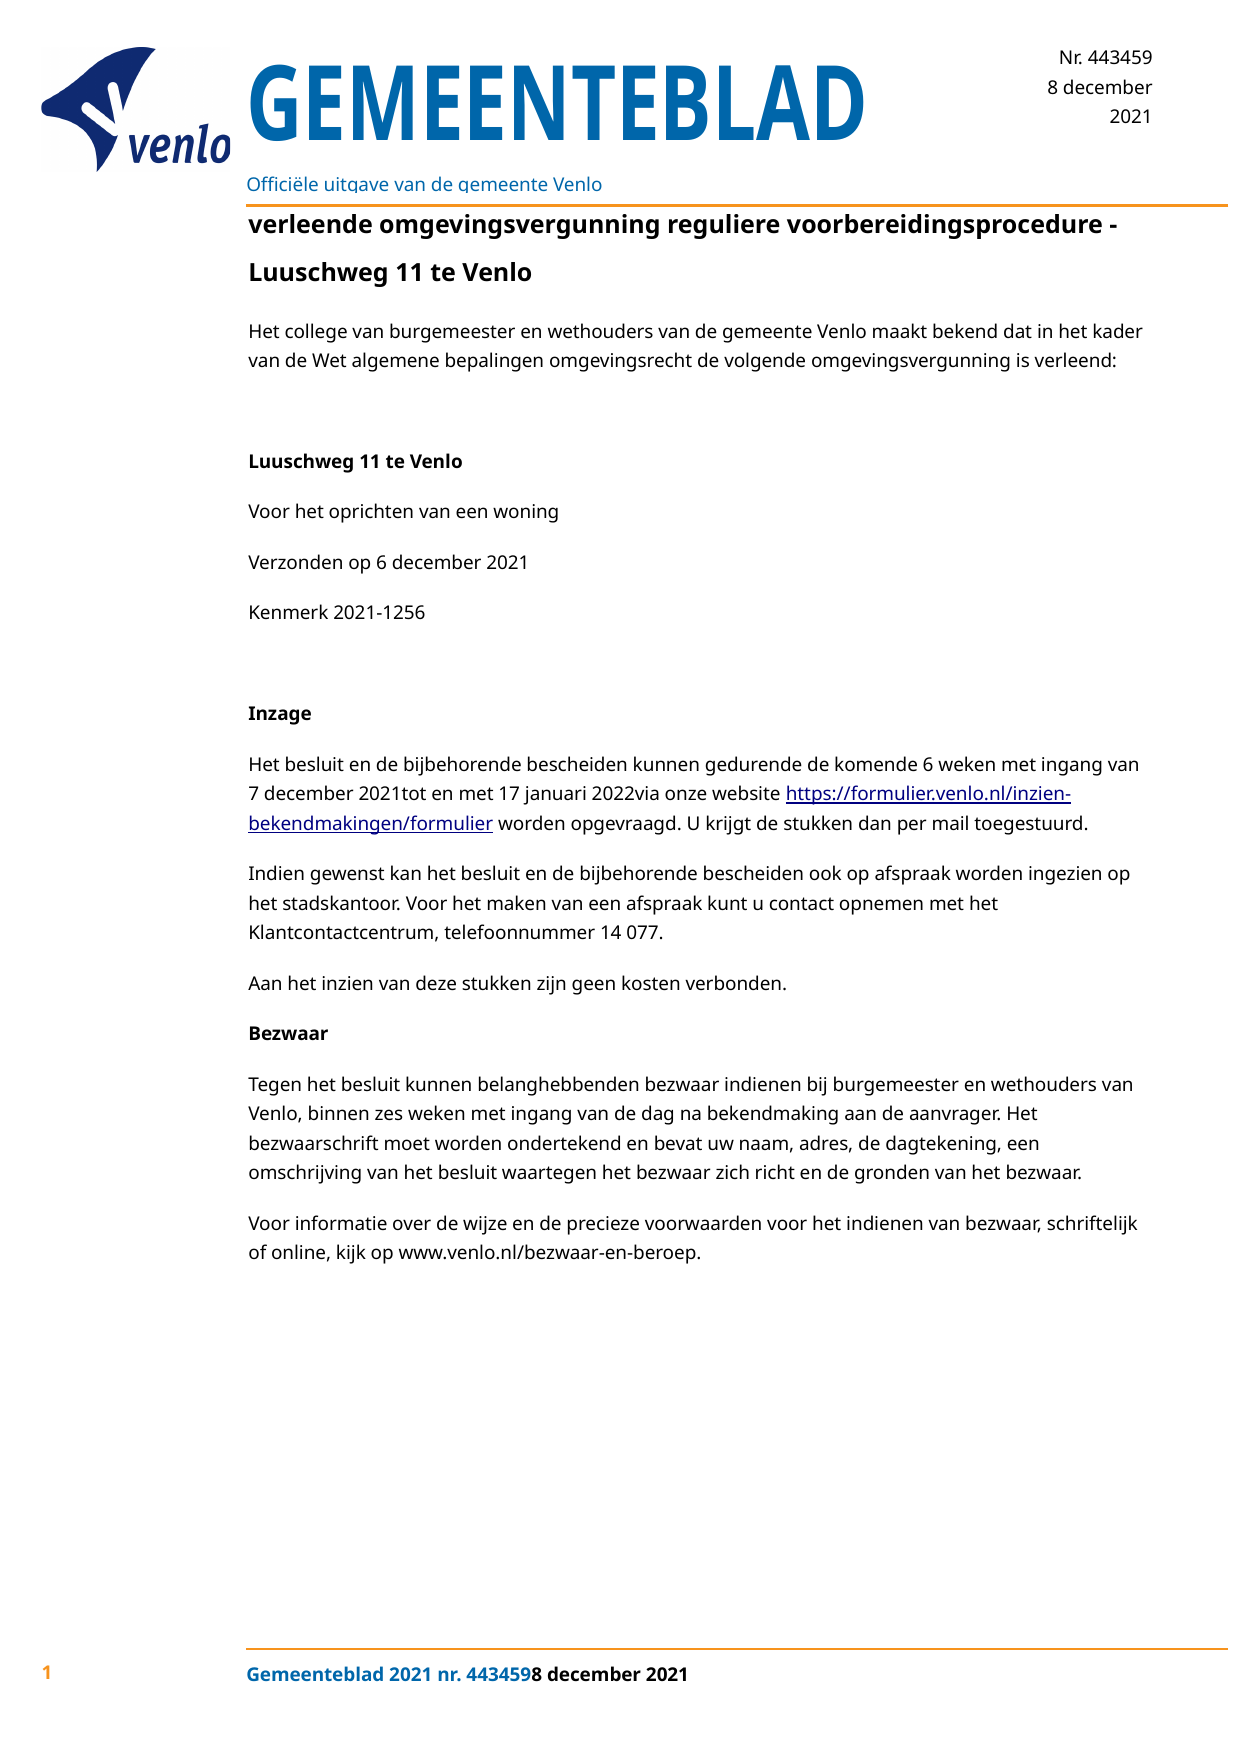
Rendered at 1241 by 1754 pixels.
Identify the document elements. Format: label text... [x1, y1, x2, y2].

text Indien gewenst kan het besluit en de bijbehorende bescheiden ook op afspraak worden ingezien op het stadskantoor. Voor het maken van een afspraak kunt u contact opnemen met het Klantcontactcentrum, telefoonnummer 14 077. [248, 860, 1152, 945]
text Bezwaar [248, 1020, 1152, 1046]
text Aan het inzien van deze stukken zijn geen kosten verbonden. [248, 970, 1152, 996]
text Kenmerk 2021-1256 [248, 599, 1152, 625]
text Tegen het besluit kunnen belanghebbenden bezwaar indienen bij burgemeester en wethouders van Venlo, binnen zes weken met ingang van de dag na bekendmaking aan de aanvrager. Het bezwaarschrift moet worden ondertekend en bevat uw naam, adres, de dagtekening, een omschrijving van het besluit waartegen het bezwaar zich richt en de gronden van het bezwaar. [248, 1071, 1152, 1185]
text Inzage [248, 700, 1152, 726]
text verleende omgevingsvergunning reguliere voorbereidingsprocedure - Luuschweg 11 te Venlo [248, 207, 1152, 288]
text Luuschweg 11 te Venlo [248, 448, 1152, 474]
text Voor het oprichten van een woning [248, 499, 1152, 524]
picture [41, 47, 231, 172]
text Het besluit en de bijbehorende bescheiden kunnen gedurende de komende 6 weken met ingang van 7 december 2021tot en met 17 januari 2022via onze website https://formulier.venlo.nl/inzien-bekendmakingen/formulier worden opgevraagd. U krijgt de stukken dan per mail toegestuurd. [248, 751, 1152, 836]
text Voor informatie over de wijze en de precieze voorwaarden voor het indienen van bezwaar, schriftelijk of online, kijk op www.venlo.nl/bezwaar-en-beroep. [248, 1210, 1152, 1265]
text Verzonden op 6 december 2021 [248, 549, 1152, 575]
text Het college van burgemeester en wethouders van de gemeente Venlo maakt bekend dat in het kader van de Wet algemene bepalingen omgevingsrecht de volgende omgevingsvergunning is verleend: [248, 318, 1152, 373]
